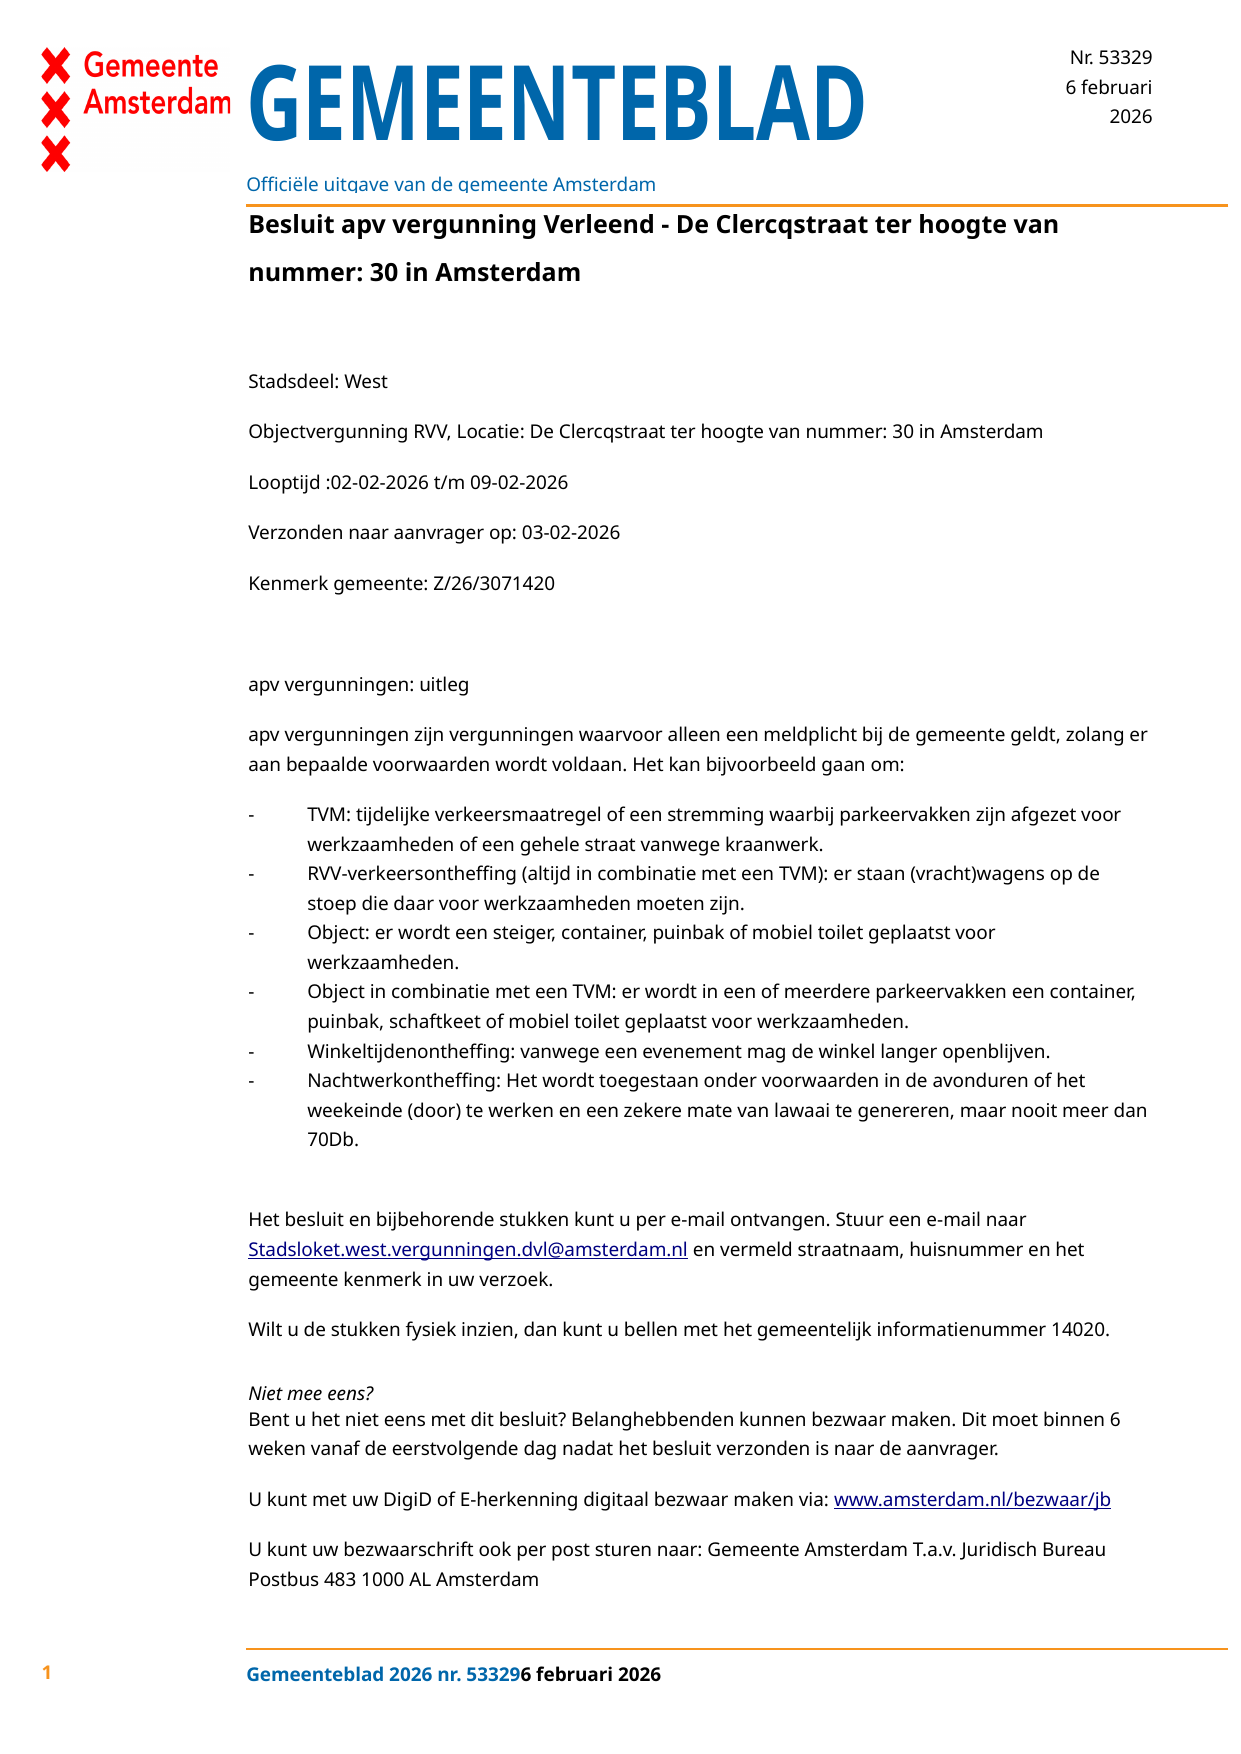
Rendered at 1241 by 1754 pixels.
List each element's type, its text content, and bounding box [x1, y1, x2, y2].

text Besluit apv vergunning Verleend - De Clercqstraat ter hoogte van nummer: 30 in Amsterdam [248, 207, 1152, 288]
text Bent u het niet eens met dit besluit? Belanghebbenden kunnen bezwaar maken. Dit moet binnen 6 weken vanaf de eerstvolgende dag nadat het besluit verzonden is naar de aanvrager. [248, 1406, 1152, 1461]
text apv vergunningen: uitleg [248, 671, 1152, 697]
text Verzonden naar aanvrager op: 03-02-2026 [248, 519, 1152, 545]
picture [41, 47, 231, 172]
list TVM: tijdelijke verkeersmaatregel of een stremming waarbij parkeervakken zijn afgezet voor werkzaamheden of een gehele straat vanwege kraanwerk. [248, 801, 1152, 857]
text apv vergunningen zijn vergunningen waarvoor alleen een meldplicht bij de gemeente geldt, zolang er aan bepaalde voorwaarden wordt voldaan. Het kan bijvoorbeeld gaan om: [248, 721, 1152, 777]
text Niet mee eens? [248, 1380, 1152, 1406]
list Nachtwerkontheffing: Het wordt toegestaan onder voorwaarden in de avonduren of het weekeinde (door) te werken en een zekere mate van lawaai te genereren, maar nooit meer dan 70Db. [248, 1067, 1152, 1152]
list RVV-verkeersontheffing (altijd in combinatie met een TVM): er staan (vracht)wagens op de stoep die daar voor werkzaamheden moeten zijn. [248, 860, 1152, 916]
list Winkeltijdenontheffing: vanwege een evenement mag de winkel langer openblijven. [248, 1038, 1152, 1064]
text Wilt u de stukken fysiek inzien, dan kunt u bellen met het gemeentelijk informatienummer 14020. [248, 1316, 1152, 1342]
text U kunt uw bezwaarschrift ook per post sturen naar: Gemeente Amsterdam T.a.v. Juridisch Bureau Postbus 483 1000 AL Amsterdam [248, 1536, 1152, 1592]
text Looptijd :02-02-2026 t/m 09-02-2026 [248, 469, 1152, 495]
list Object: er wordt een steiger, container, puinbak of mobiel toilet geplaatst voor werkzaamheden. [248, 919, 1152, 975]
text U kunt met uw DigiD of E-herkenning digitaal bezwaar maken via: www.amsterdam.nl/bezwaar/jb [248, 1486, 1152, 1512]
text Kenmerk gemeente: Z/26/3071420 [248, 570, 1152, 596]
text Stadsdeel: West [248, 368, 1152, 394]
list Object in combinatie met een TVM: er wordt in een of meerdere parkeervakken een container, puinbak, schaftkeet of mobiel toilet geplaatst voor werkzaamheden. [248, 979, 1152, 1034]
text Het besluit en bijbehorende stukken kunt u per e-mail ontvangen. Stuur een e-mail naar Stadsloket.west.vergunningen.dvl@amsterdam.nl en vermeld straatnaam, huisnummer en het gemeente kenmerk in uw verzoek. [248, 1207, 1152, 1292]
text Objectvergunning RVV, Locatie: De Clercqstraat ter hoogte van nummer: 30 in Amsterdam [248, 419, 1152, 444]
